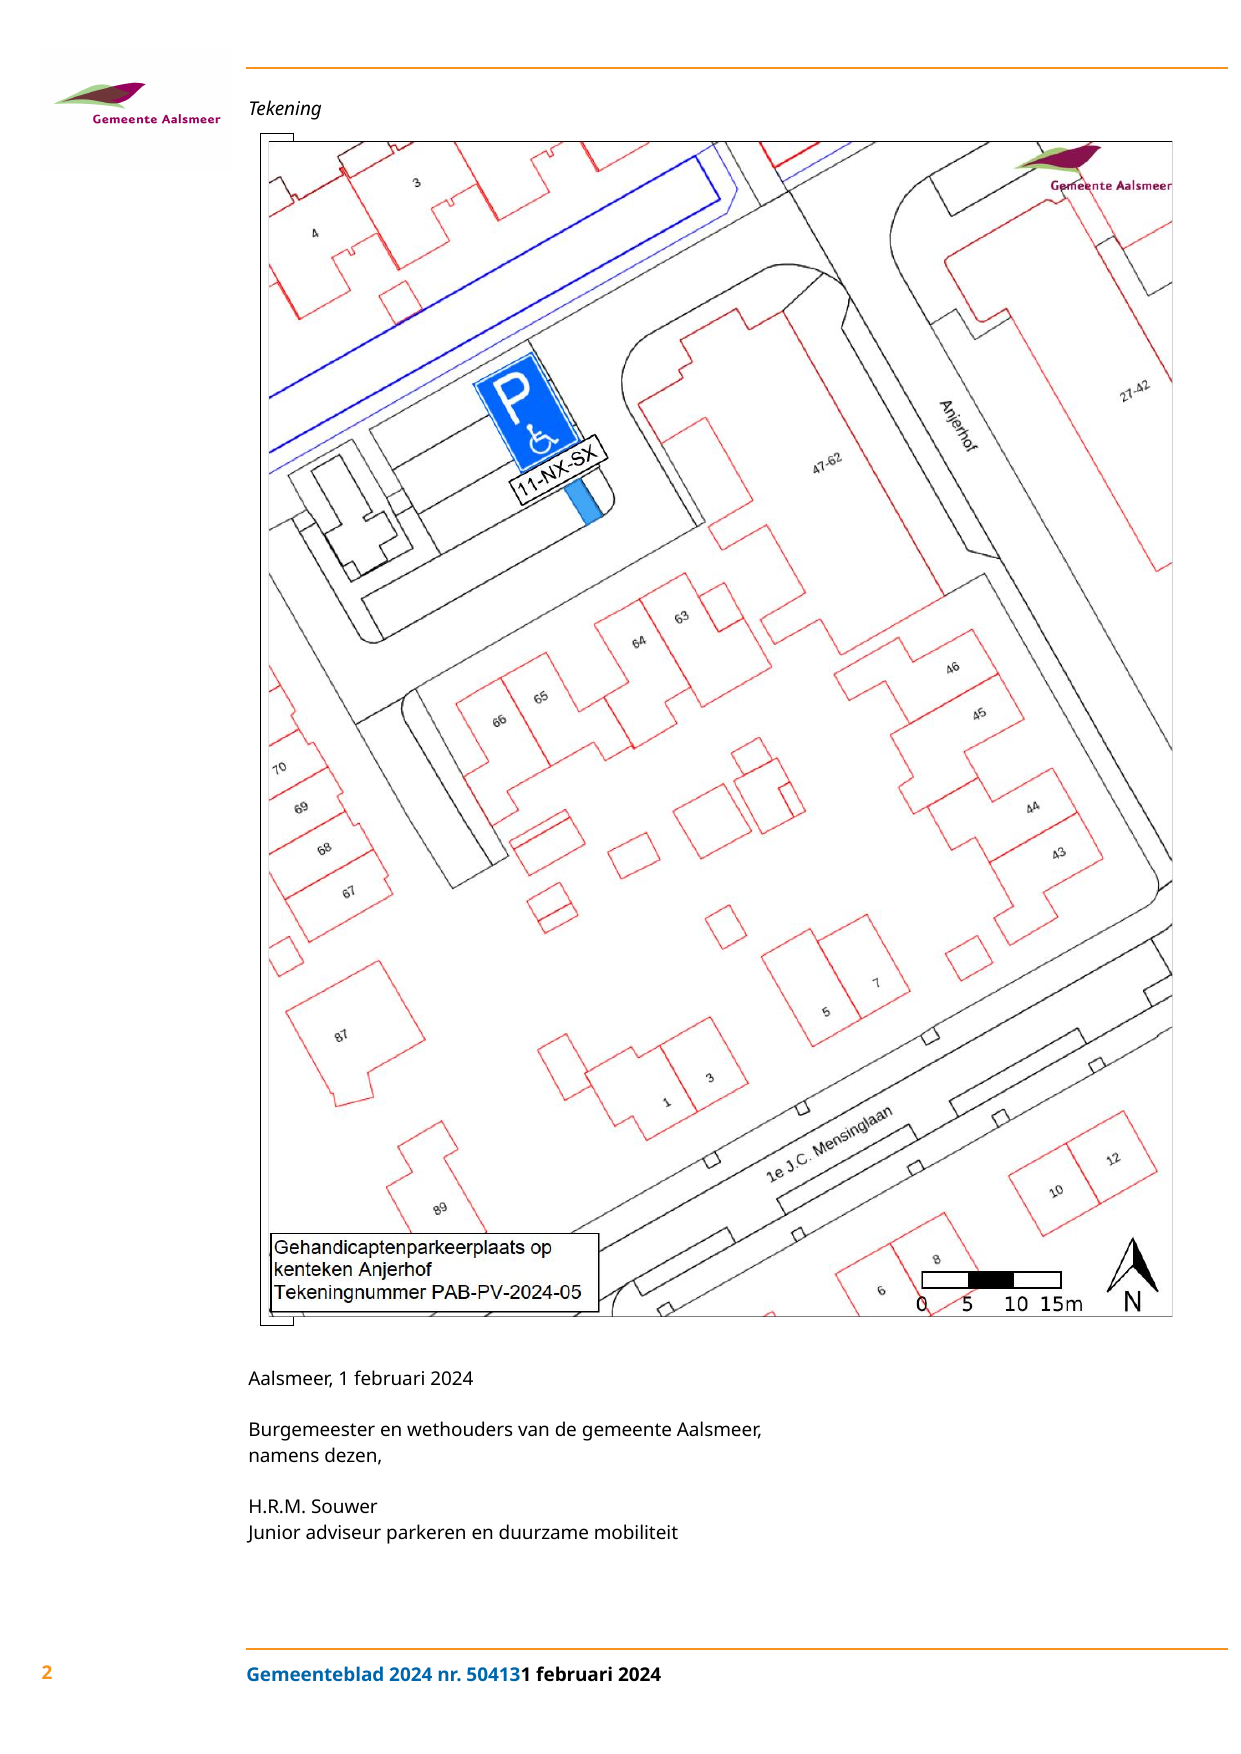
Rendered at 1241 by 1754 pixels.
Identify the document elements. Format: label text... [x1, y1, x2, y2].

text Tekening [248, 95, 1152, 121]
picture [41, 47, 231, 172]
text H.R.M. Souwer [248, 1494, 1152, 1519]
text Aalsmeer, 1 februari 2024 [248, 1365, 1152, 1391]
text Junior adviseur parkeren en duurzame mobiliteit [248, 1519, 1152, 1545]
text namens dezen, [248, 1442, 1152, 1468]
text Burgemeester en wethouders van de gemeente Aalsmeer, [248, 1417, 1152, 1442]
picture [268, 141, 1173, 1317]
